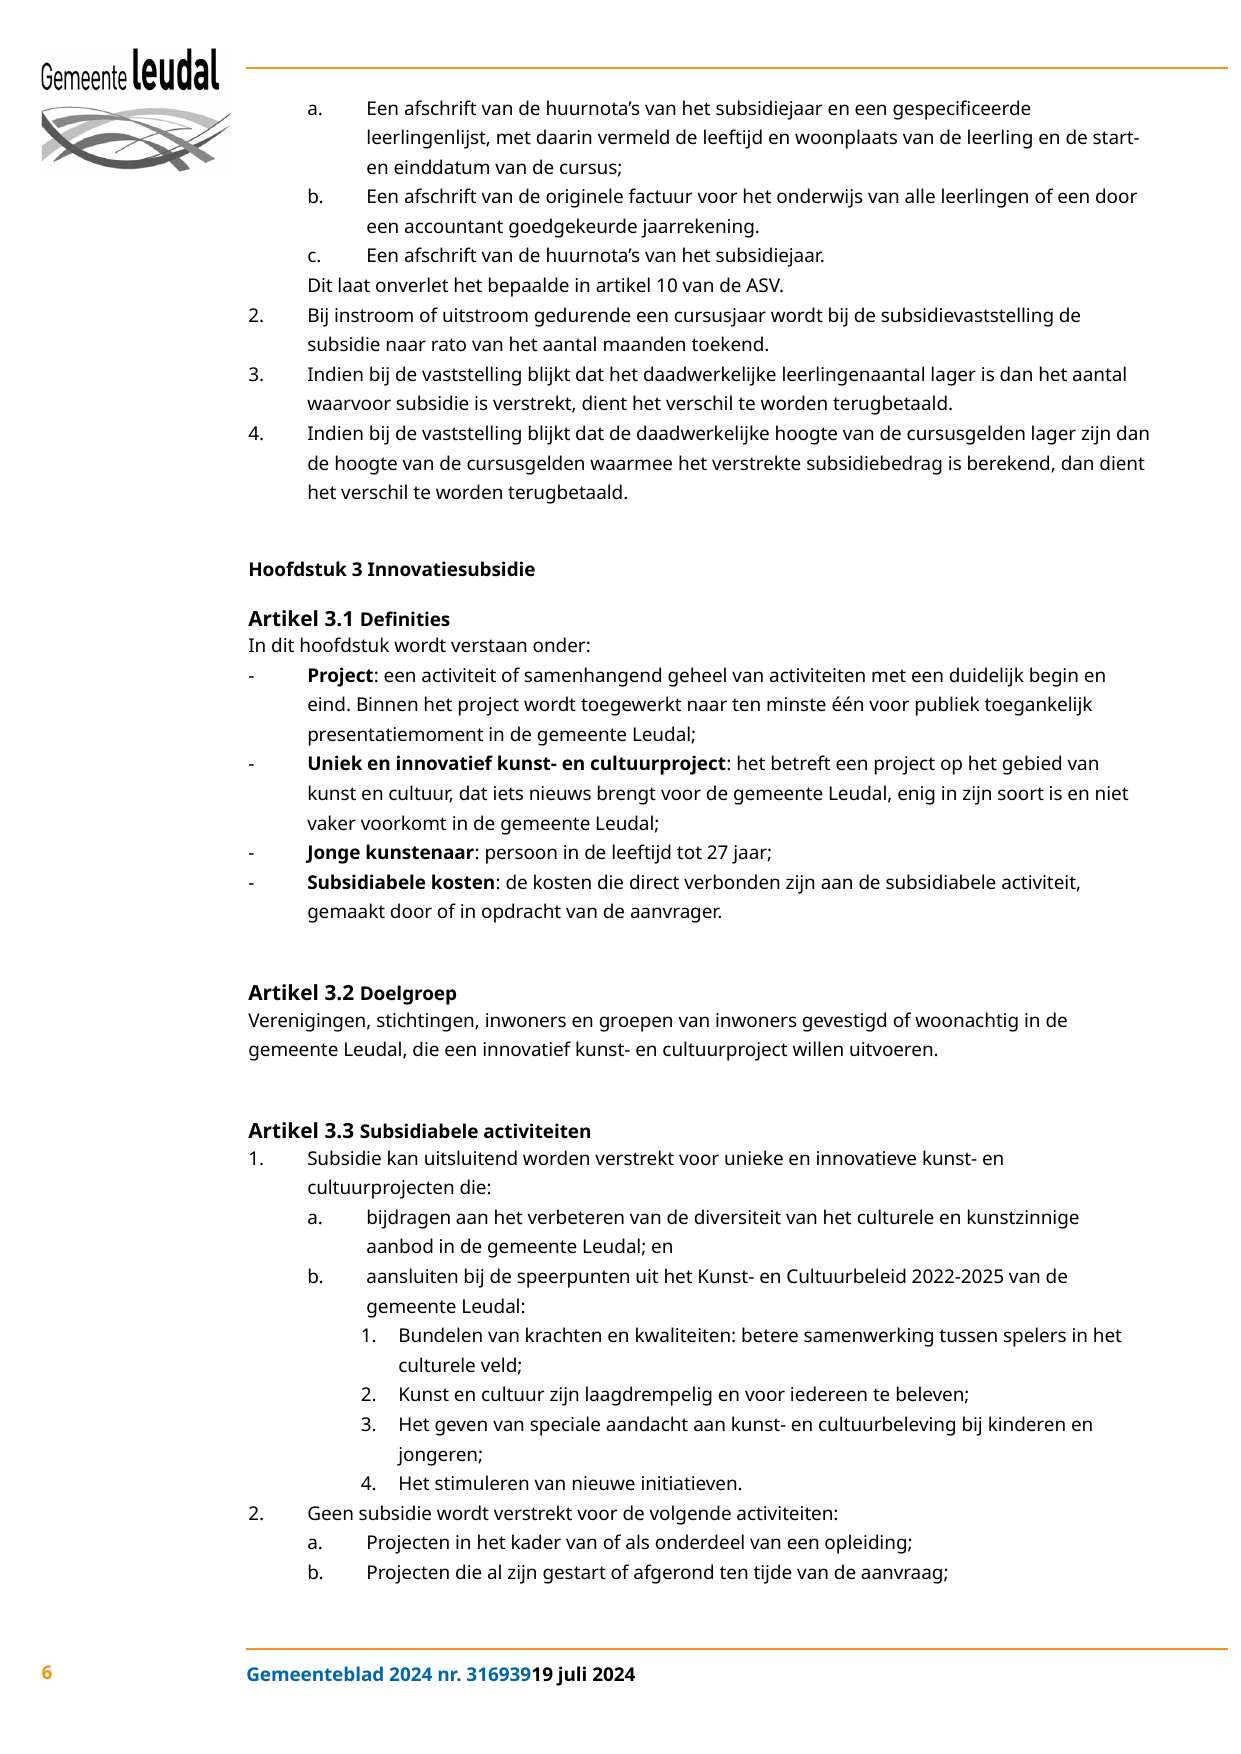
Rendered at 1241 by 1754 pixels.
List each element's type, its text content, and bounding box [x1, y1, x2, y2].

list Subsidiabele kosten: de kosten die direct verbonden zijn aan de subsidiabele activiteit, gemaakt door of in opdracht van de aanvrager. [248, 869, 1152, 924]
list Geen subsidie wordt verstrekt voor de volgende activiteiten: [248, 1500, 1152, 1526]
list Een afschrift van de huurnota’s van het subsidiejaar. [307, 243, 1152, 268]
list Bij instroom of uitstroom gedurende een cursusjaar wordt bij de subsidievaststelling de subsidie naar rato van het aantal maanden toekend. [248, 302, 1152, 357]
list Projecten die al zijn gestart of afgerond ten tijde van de aanvraag; [307, 1559, 1152, 1585]
list Een afschrift van de huurnota’s van het subsidiejaar en een gespecificeerde leerlingenlijst, met daarin vermeld de leeftijd en woonplaats van de leerling en de start- en einddatum van de cursus; [307, 95, 1152, 180]
list Jonge kunstenaar: persoon in de leeftijd tot 27 jaar; [248, 839, 1152, 865]
text In dit hoofdstuk wordt verstaan onder: [248, 632, 1152, 658]
list Indien bij de vaststelling blijkt dat de daadwerkelijke hoogte van de cursusgelden lager zijn dan de hoogte van de cursusgelden waarmee het verstrekte subsidiebedrag is berekend, dan dient het verschil te worden terugbetaald. [248, 420, 1152, 505]
list aansluiten bij de speerpunten uit het Kunst- en Cultuurbeleid 2022-2025 van de gemeente Leudal: [307, 1263, 1152, 1319]
list bijdragen aan het verbeteren van de diversiteit van het culturele en kunstzinnige aanbod in de gemeente Leudal; en [307, 1204, 1152, 1259]
text Hoofdstuk 3 Innovatiesubsidie [248, 554, 1152, 583]
list Dit laat onverlet het bepaalde in artikel 10 van de ASV. [248, 272, 1152, 298]
list Subsidie kan uitsluitend worden verstrekt voor unieke en innovatieve kunst- en cultuurprojecten die: [248, 1145, 1152, 1200]
list Uniek en innovatief kunst- en cultuurproject: het betreft een project op het gebied van kunst en cultuur, dat iets nieuws brengt voor de gemeente Leudal, enig in zijn soort is en niet vaker voorkomt in de gemeente Leudal; [248, 751, 1152, 836]
picture [41, 47, 231, 172]
list Kunst en cultuur zijn laagdrempelig en voor iedereen te beleven; [361, 1382, 1152, 1407]
text Verenigingen, stichtingen, inwoners en groepen van inwoners gevestigd of woonachtig in de gemeente Leudal, die een innovatief kunst- en cultuurproject willen uitvoeren. [248, 1007, 1152, 1062]
list Project: een activiteit of samenhangend geheel van activiteiten met een duidelijk begin en eind. Binnen het project wordt toegewerkt naar ten minste één voor publiek toegankelijk presentatiemoment in de gemeente Leudal; [248, 662, 1152, 747]
list Bundelen van krachten en kwaliteiten: betere samenwerking tussen spelers in het culturele veld; [361, 1322, 1152, 1378]
text Artikel 3.1 Definities [248, 604, 1152, 632]
list Het stimuleren van nieuwe initiatieven. [361, 1470, 1152, 1496]
text Artikel 3.3 Subsidiabele activiteiten [248, 1117, 1152, 1145]
text Artikel 3.2 Doelgroep [248, 978, 1152, 1007]
list Het geven van speciale aandacht aan kunst- en cultuurbeleving bij kinderen en jongeren; [361, 1411, 1152, 1467]
list Projecten in het kader van of als onderdeel van een opleiding; [307, 1529, 1152, 1555]
list Indien bij de vaststelling blijkt dat het daadwerkelijke leerlingenaantal lager is dan het aantal waarvoor subsidie is verstrekt, dient het verschil te worden terugbetaald. [248, 361, 1152, 416]
list Een afschrift van de originele factuur voor het onderwijs van alle leerlingen of een door een accountant goedgekeurde jaarrekening. [307, 183, 1152, 239]
